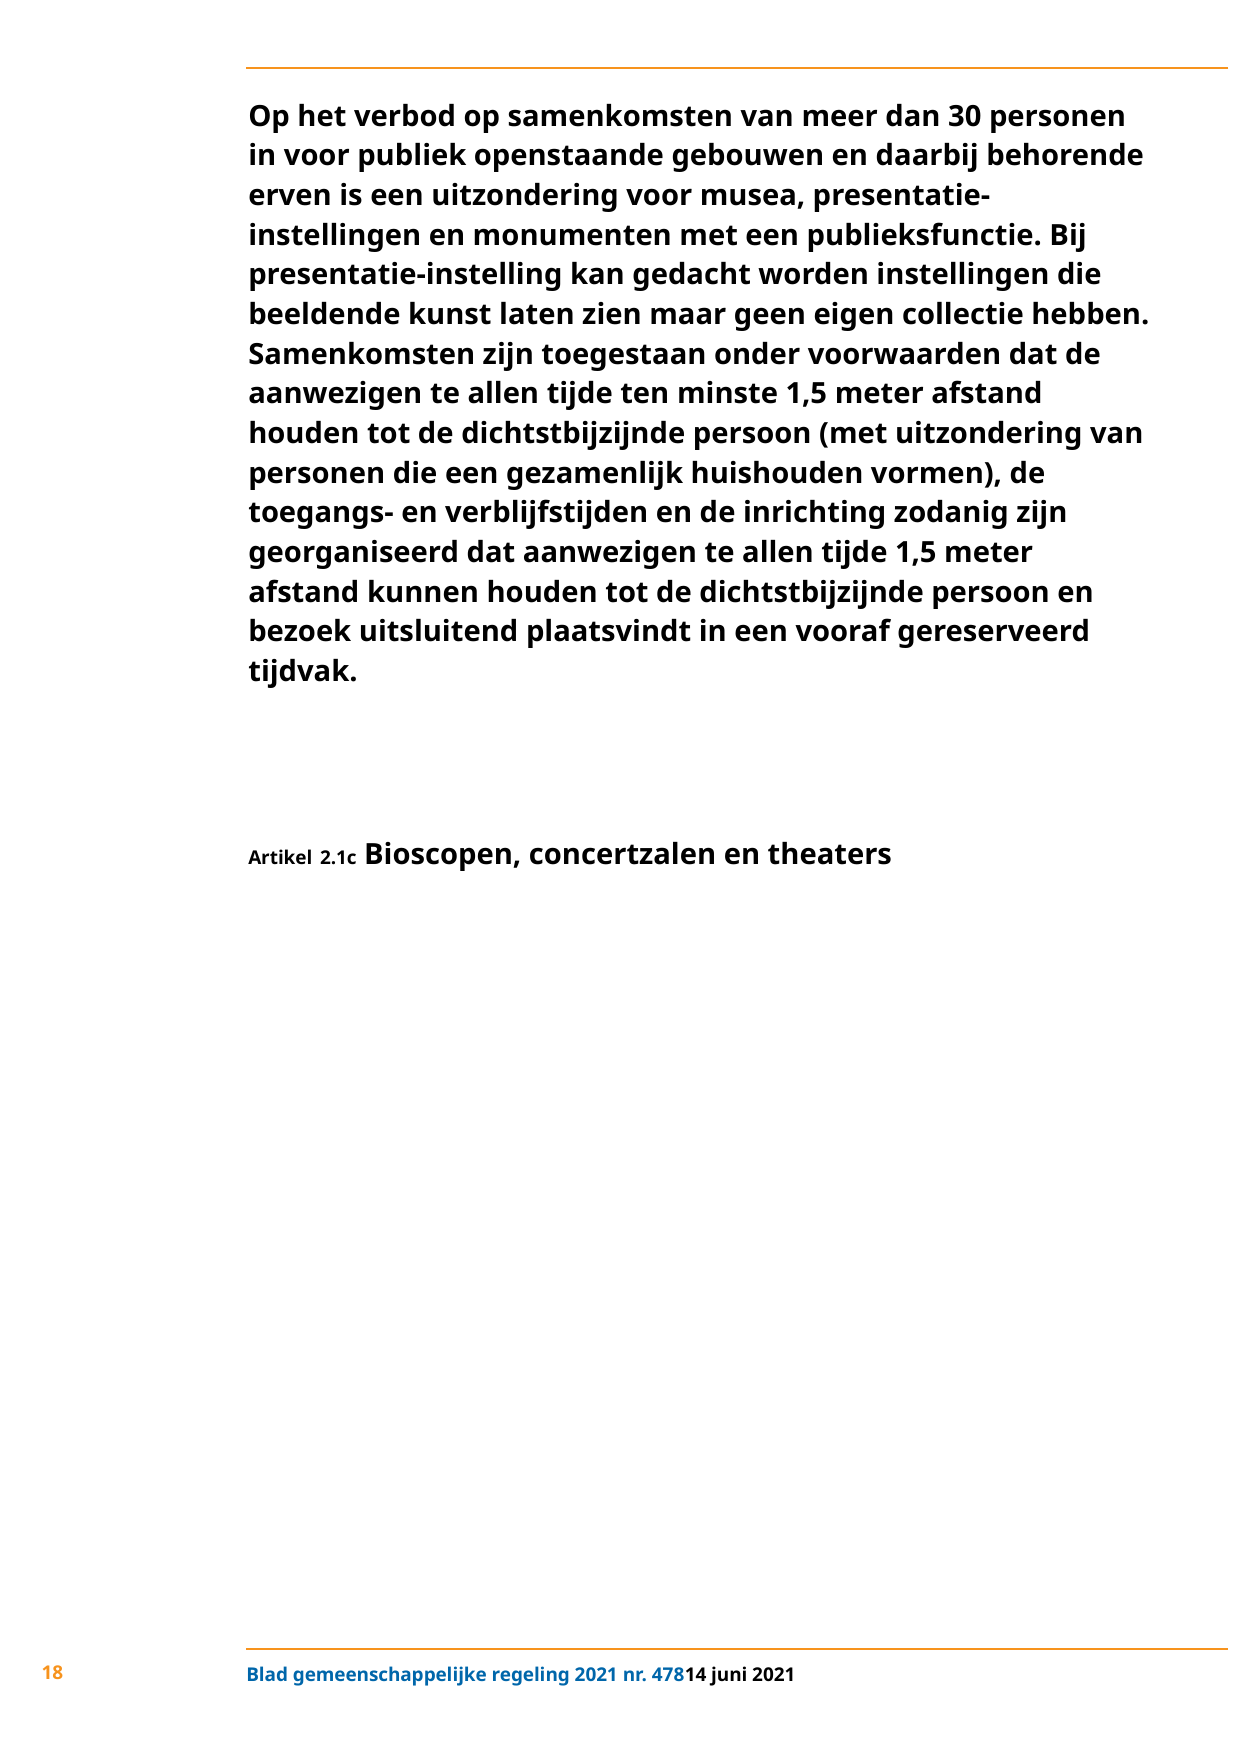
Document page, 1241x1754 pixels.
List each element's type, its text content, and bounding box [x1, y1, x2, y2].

text Artikel 2.1c Bioscopen, concertzalen en theaters [248, 833, 1152, 873]
text Op het verbod op samenkomsten van meer dan 30 personen in voor publiek openstaande gebouwen en daarbij behorende erven is een uitzondering voor musea, presentatie-instellingen en monumenten met een publieksfunctie. Bij presentatie-instelling kan gedacht worden instellingen die beeldende kunst laten zien maar geen eigen collectie hebben. Samenkomsten zijn toegestaan onder voorwaarden dat de aanwezigen te allen tijde ten minste 1,5 meter afstand houden tot de dichtstbijzijnde persoon (met uitzondering van personen die een gezamenlijk huishouden vormen), de toegangs- en verblijfstijden en de inrichting zodanig zijn georganiseerd dat aanwezigen te allen tijde 1,5 meter afstand kunnen houden tot de dichtstbijzijnde persoon en bezoek uitsluitend plaatsvindt in een vooraf gereserveerd tijdvak. [248, 95, 1152, 690]
picture [41, 47, 231, 172]
